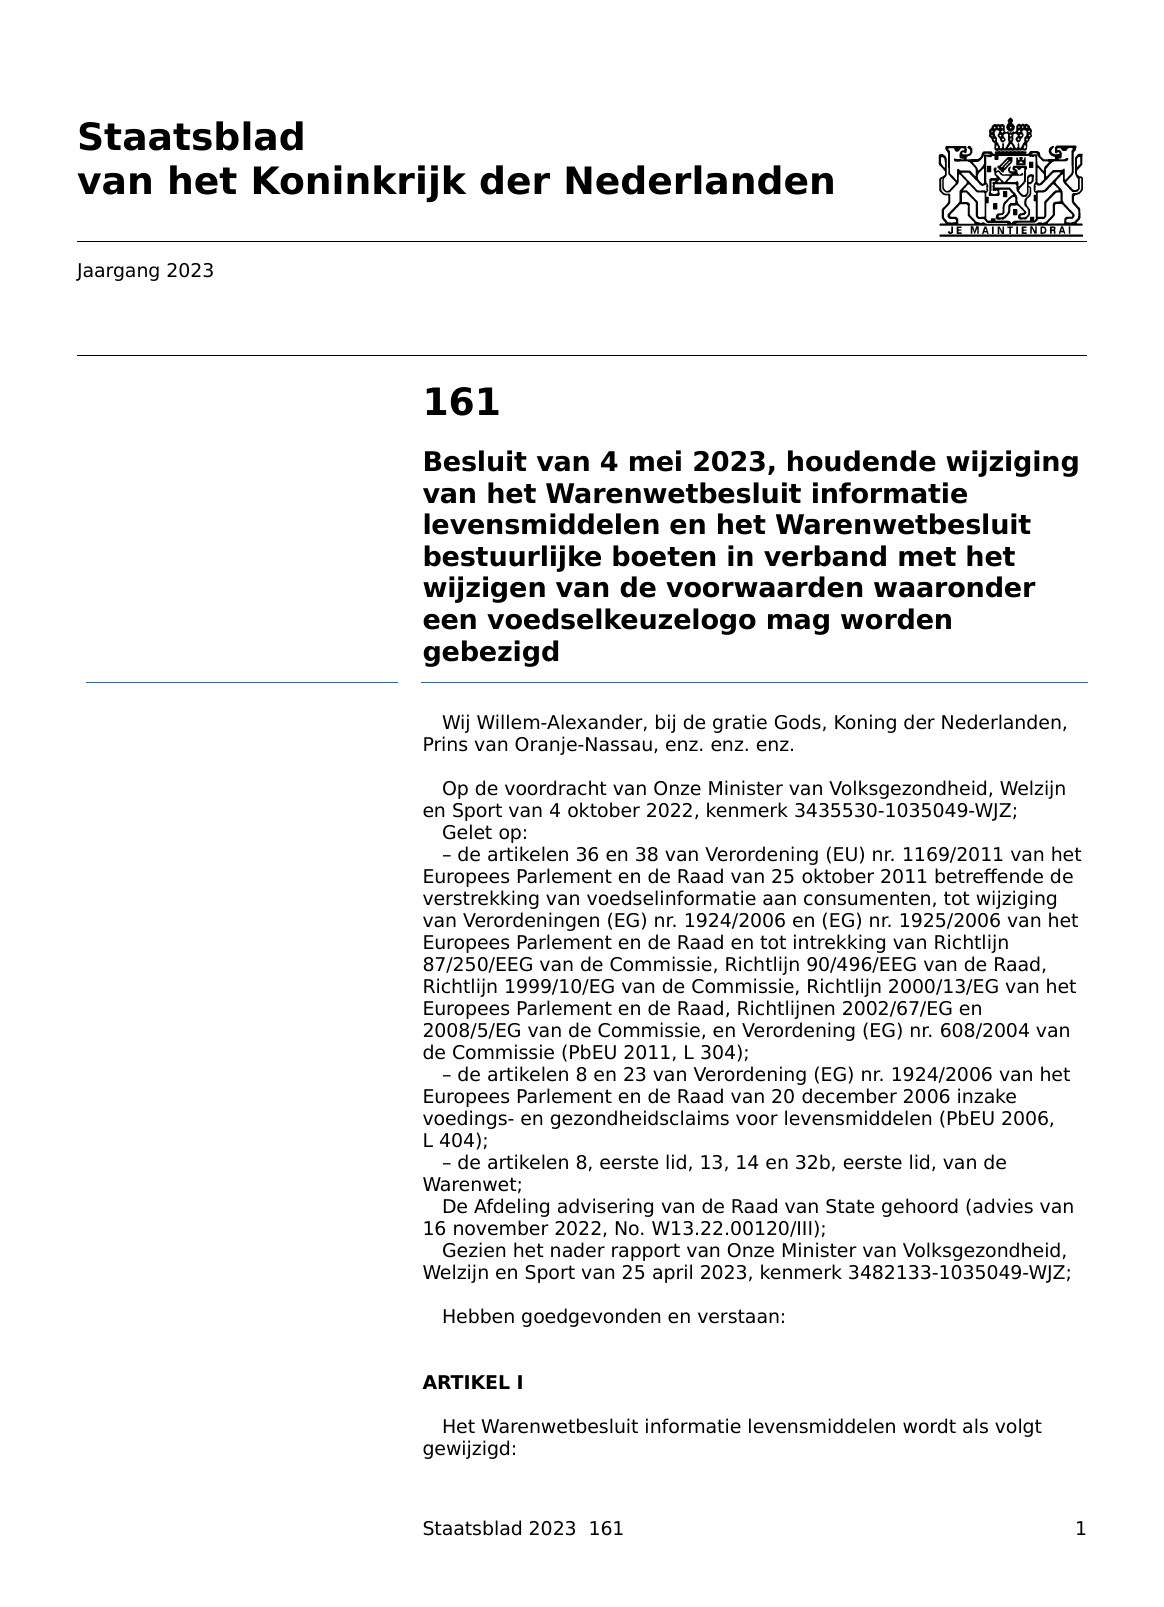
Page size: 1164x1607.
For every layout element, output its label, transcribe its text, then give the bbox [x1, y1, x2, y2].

text – de artikelen 8 en 23 van Verordening (EG) nr. 1924/2006 van het Europees Parlement en de Raad van 20 december 2006 inzake voedings- en gezondheidsclaims voor levensmiddelen (PbEU 2006, L 404); [422, 1064, 1087, 1152]
table_cell Jaargang 2023 [77, 242, 1087, 355]
subtitle ARTIKEL I [422, 1372, 1087, 1394]
text Gelet op: [422, 822, 1087, 844]
text – de artikelen 8, eerste lid, 13, 14 en 32b, eerste lid, van de Warenwet; [422, 1152, 1087, 1196]
text Wij Willem-Alexander, bij de gratie Gods, Koning der Nederlanden, Prins van Oranje-Nassau, enz. enz. enz. [422, 712, 1087, 756]
subtitle 161 [422, 381, 1087, 424]
text De Afdeling advisering van de Raad van State gehoord (advies van 16 november 2022, No. W13.22.00120/III); [422, 1196, 1087, 1239]
table_header Staatsblad van het Koninkrijk der Nederlanden [77, 100, 886, 241]
picture [936, 115, 1087, 240]
text Op de voordracht van Onze Minister van Volksgezondheid, Welzijn en Sport van 4 oktober 2022, kenmerk 3435530-1035049-WJZ; [422, 778, 1087, 822]
text Hebben goedgevonden en verstaan: [422, 1306, 1087, 1328]
table_header [886, 100, 1087, 241]
text Gezien het nader rapport van Onze Minister van Volksgezondheid, Welzijn en Sport van 25 april 2023, kenmerk 3482133-1035049-WJZ; [422, 1239, 1087, 1283]
text Besluit van 4 mei 2023, houdende wijziging van het Warenwetbesluit informatie levensmiddelen en het Warenwetbesluit bestuurlijke boeten in verband met het wijzigen van de voorwaarden waaronder een voedselkeuzelogo mag worden gebezigd [422, 447, 1087, 667]
text – de artikelen 36 en 38 van Verordening (EU) nr. 1169/2011 van het Europees Parlement en de Raad van 25 oktober 2011 betreffende de verstrekking van voedselinformatie aan consumenten, tot wijziging van Verordeningen (EG) nr. 1924/2006 en (EG) nr. 1925/2006 van het Europees Parlement en de Raad en tot intrekking van Richtlijn 87/250/EEG van de Commissie, Richtlijn 90/496/EEG van de Raad, Richtlijn 1999/10/EG van de Commissie, Richtlijn 2000/13/EG van het Europees Parlement en de Raad, Richtlijnen 2002/67/EG en 2008/5/EG van de Commissie, en Verordening (EG) nr. 608/2004 van de Commissie (PbEU 2011, L 304); [422, 844, 1087, 1064]
text Het Warenwetbesluit informatie levensmiddelen wordt als volgt gewijzigd: [422, 1416, 1087, 1460]
